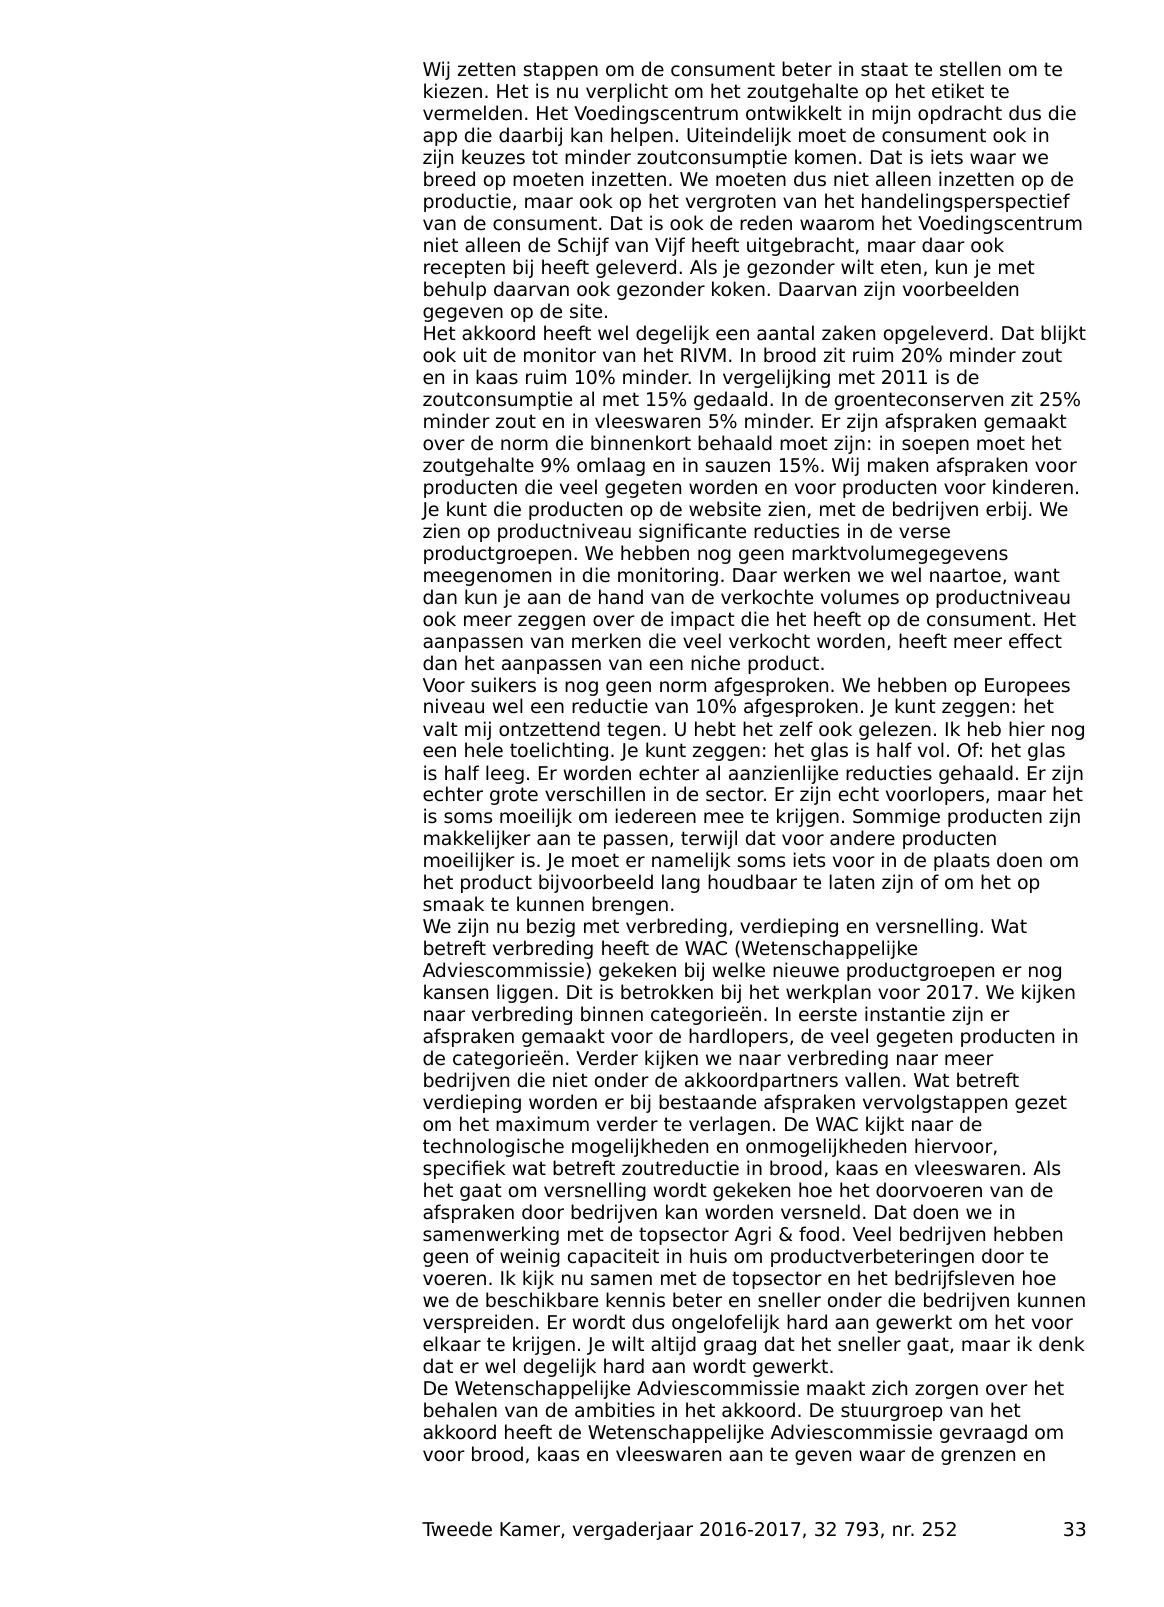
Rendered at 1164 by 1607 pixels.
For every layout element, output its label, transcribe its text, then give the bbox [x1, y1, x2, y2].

text Voor suikers is nog geen norm afgesproken. We hebben op Europees niveau wel een reductie van 10% afgesproken. Je kunt zeggen: het valt mij ontzettend tegen. U hebt het zelf ook gelezen. Ik heb hier nog een hele toelichting. Je kunt zeggen: het glas is half vol. Of: het glas is half leeg. Er worden echter al aanzienlijke reducties gehaald. Er zijn echter grote verschillen in de sector. Er zijn echt voorlopers, maar het is soms moeilijk om iedereen mee te krijgen. Sommige producten zijn makkelijker aan te passen, terwijl dat voor andere producten moeilijker is. Je moet er namelijk soms iets voor in de plaats doen om het product bijvoorbeeld lang houdbaar te laten zijn of om het op smaak te kunnen brengen. [422, 674, 1087, 916]
text We zijn nu bezig met verbreding, verdieping en versnelling. Wat betreft verbreding heeft de WAC (Wetenschappelijke Adviescommissie) gekeken bij welke nieuwe productgroepen er nog kansen liggen. Dit is betrokken bij het werkplan voor 2017. We kijken naar verbreding binnen categorieën. In eerste instantie zijn er afspraken gemaakt voor de hardlopers, de veel gegeten producten in de categorieën. Verder kijken we naar verbreding naar meer bedrijven die niet onder de akkoordpartners vallen. Wat betreft verdieping worden er bij bestaande afspraken vervolgstappen gezet om het maximum verder te verlagen. De WAC kijkt naar de technologische mogelijkheden en onmogelijkheden hiervoor, specifiek wat betreft zoutreductie in brood, kaas en vleeswaren. Als het gaat om versnelling wordt gekeken hoe het doorvoeren van de afspraken door bedrijven kan worden versneld. Dat doen we in samenwerking met de topsector Agri & food. Veel bedrijven hebben geen of weinig capaciteit in huis om productverbeteringen door te voeren. Ik kijk nu samen met de topsector en het bedrijfsleven hoe we de beschikbare kennis beter en sneller onder die bedrijven kunnen verspreiden. Er wordt dus ongelofelijk hard aan gewerkt om het voor elkaar te krijgen. Je wilt altijd graag dat het sneller gaat, maar ik denk dat er wel degelijk hard aan wordt gewerkt. [422, 916, 1087, 1378]
text Het akkoord heeft wel degelijk een aantal zaken opgeleverd. Dat blijkt ook uit de monitor van het RIVM. In brood zit ruim 20% minder zout en in kaas ruim 10% minder. In vergelijking met 2011 is de zoutconsumptie al met 15% gedaald. In de groenteconserven zit 25% minder zout en in vleeswaren 5% minder. Er zijn afspraken gemaakt over de norm die binnenkort behaald moet zijn: in soepen moet het zoutgehalte 9% omlaag en in sauzen 15%. Wij maken afspraken voor producten die veel gegeten worden en voor producten voor kinderen. Je kunt die producten op de website zien, met de bedrijven erbij. We zien op productniveau significante reducties in de verse productgroepen. We hebben nog geen marktvolumegegevens meegenomen in die monitoring. Daar werken we wel naartoe, want dan kun je aan de hand van de verkochte volumes op productniveau ook meer zeggen over de impact die het heeft op de consument. Het aanpassen van merken die veel verkocht worden, heeft meer effect dan het aanpassen van een niche product. [422, 323, 1087, 674]
text Wij zetten stappen om de consument beter in staat te stellen om te kiezen. Het is nu verplicht om het zoutgehalte op het etiket te vermelden. Het Voedingscentrum ontwikkelt in mijn opdracht dus die app die daarbij kan helpen. Uiteindelijk moet de consument ook in zijn keuzes tot minder zoutconsumptie komen. Dat is iets waar we breed op moeten inzetten. We moeten dus niet alleen inzetten op de productie, maar ook op het vergroten van het handelingsperspectief van de consument. Dat is ook de reden waarom het Voedingscentrum niet alleen de Schijf van Vijf heeft uitgebracht, maar daar ook recepten bij heeft geleverd. Als je gezonder wilt eten, kun je met behulp daarvan ook gezonder koken. Daarvan zijn voorbeelden gegeven op de site. [422, 59, 1087, 323]
text De Wetenschappelijke Adviescommissie maakt zich zorgen over het behalen van de ambities in het akkoord. De stuurgroep van het akkoord heeft de Wetenschappelijke Adviescommissie gevraagd om voor brood, kaas en vleeswaren aan te geven waar de grenzen en [422, 1378, 1087, 1466]
